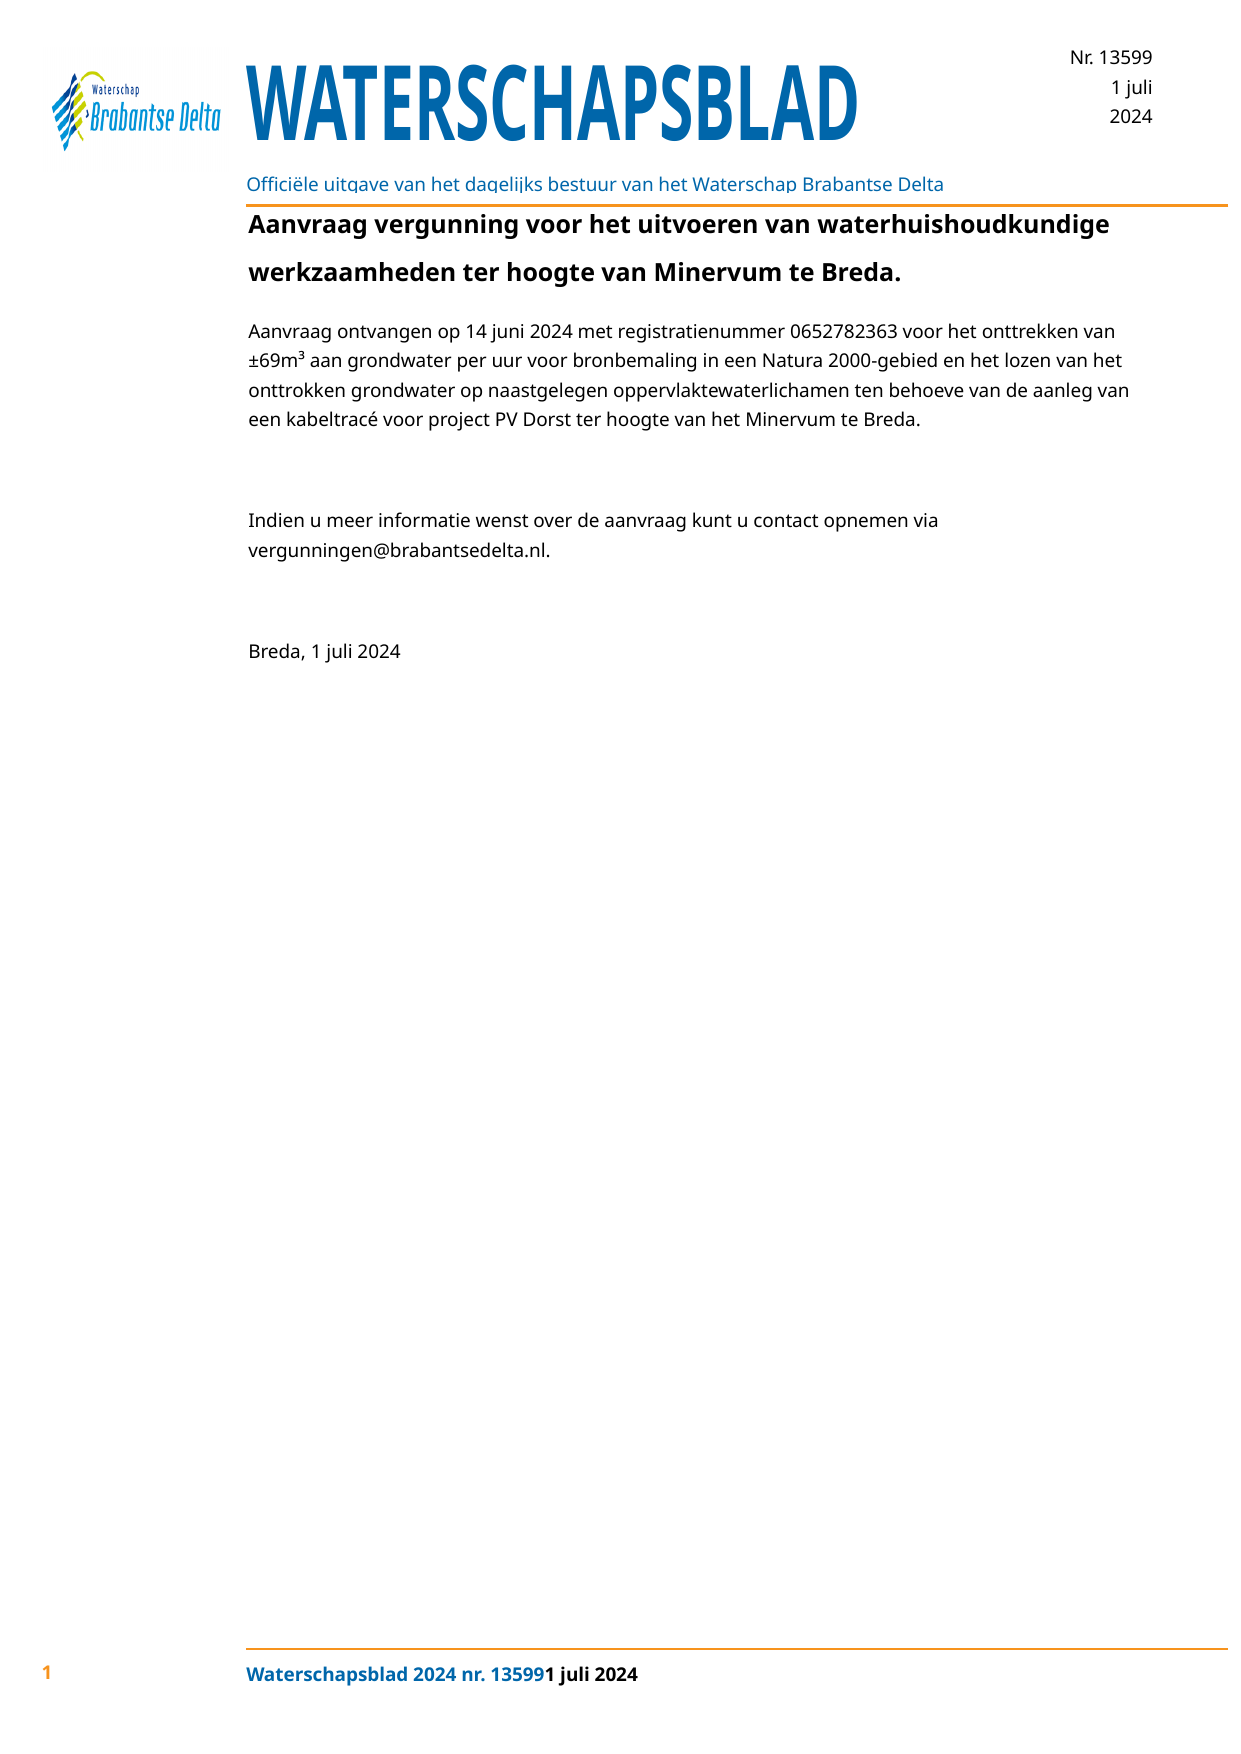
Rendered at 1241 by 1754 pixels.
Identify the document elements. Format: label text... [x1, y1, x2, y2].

text Aanvraag vergunning voor het uitvoeren van waterhuishoudkundige werkzaamheden ter hoogte van Minervum te Breda. [248, 207, 1152, 288]
text Indien u meer informatie wenst over de aanvraag kunt u contact opnemen via vergunningen@brabantsedelta.nl. [248, 507, 1152, 563]
text Aanvraag ontvangen op 14 juni 2024 met registratienummer 0652782363 voor het onttrekken van ±69m³ aan grondwater per uur voor bronbemaling in een Natura 2000-gebied en het lozen van het onttrokken grondwater op naastgelegen oppervlaktewaterlichamen ten behoeve van de aanleg van een kabeltracé voor project PV Dorst ter hoogte van het Minervum te Breda. [248, 318, 1152, 432]
picture [41, 47, 231, 172]
text Breda, 1 juli 2024 [248, 638, 1152, 664]
